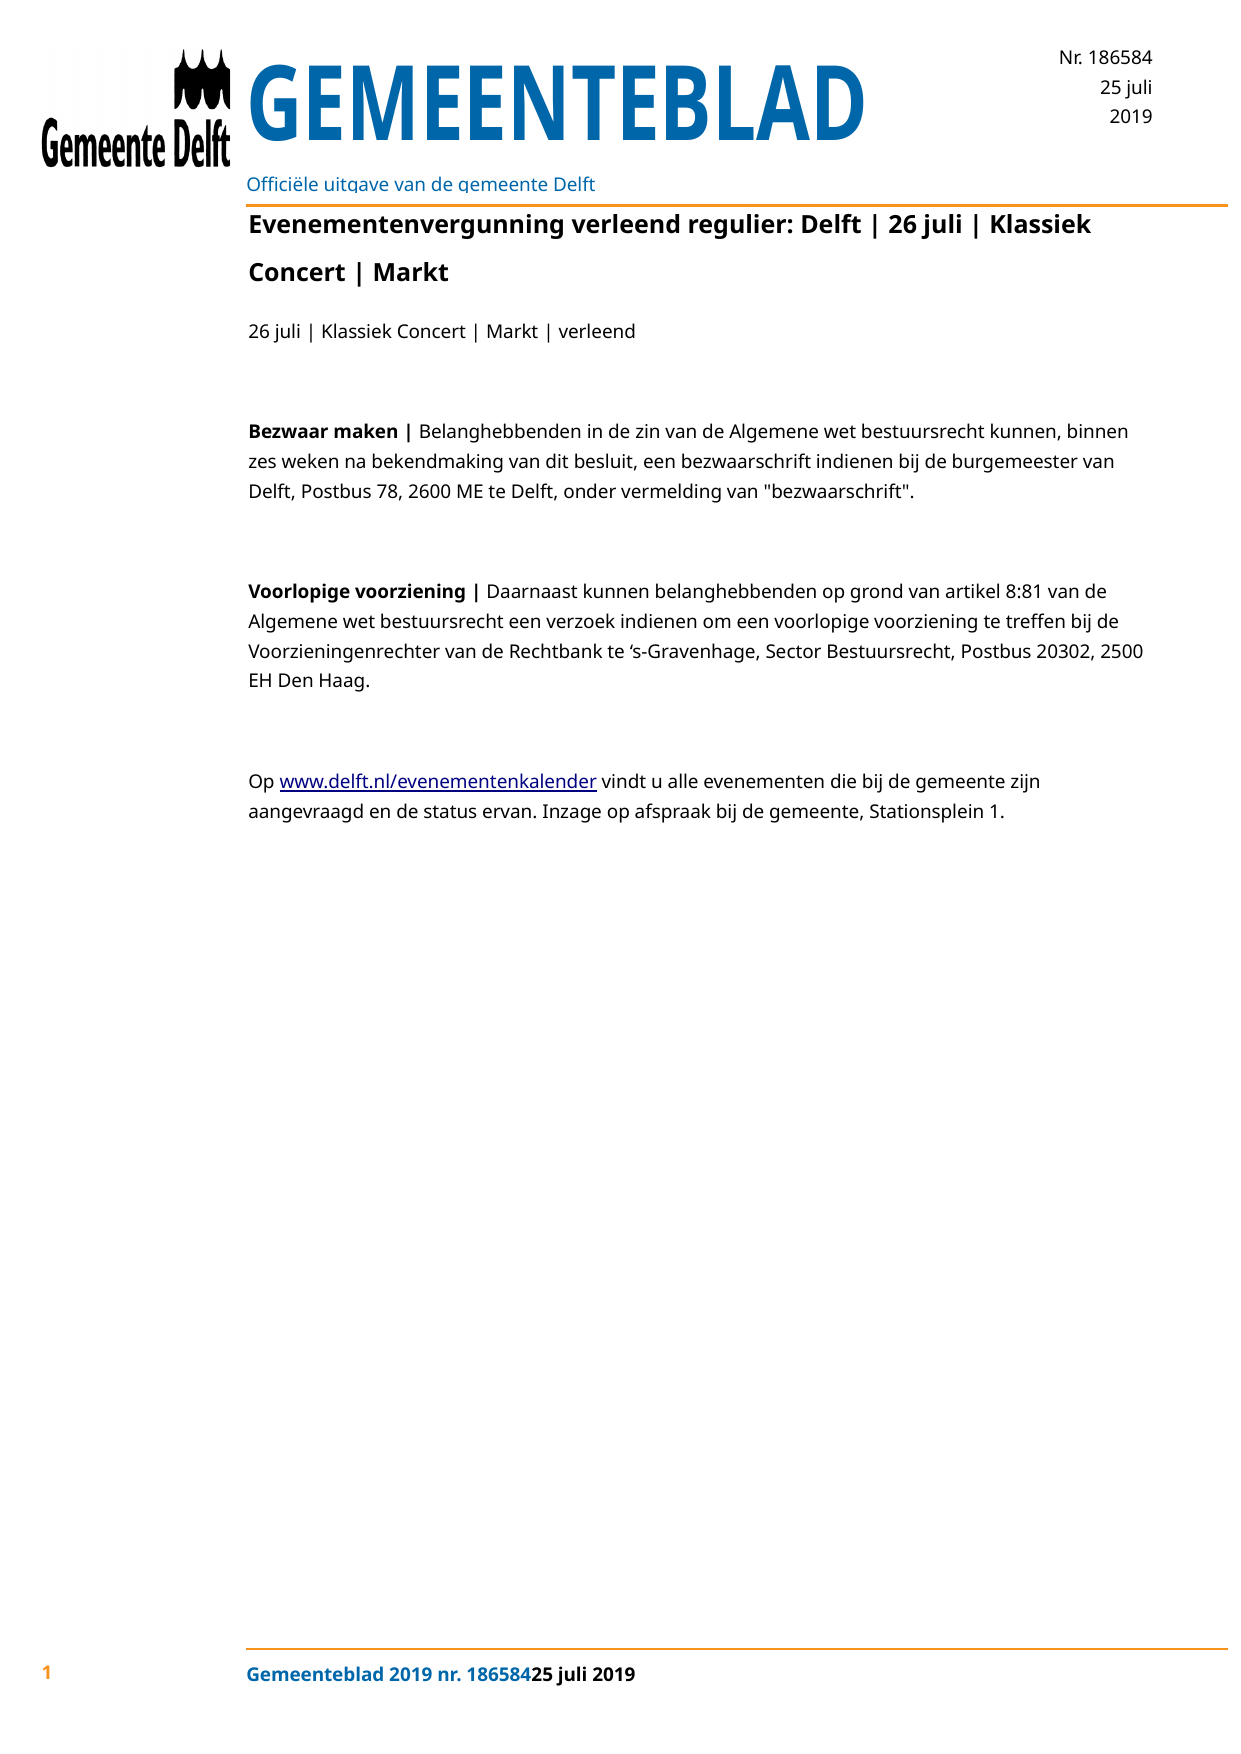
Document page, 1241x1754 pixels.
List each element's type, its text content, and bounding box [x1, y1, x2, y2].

text Bezwaar maken | Belanghebbenden in de zin van de Algemene wet bestuursrecht kunnen, binnen zes weken na bekendmaking van dit besluit, een bezwaarschrift indienen bij de burgemeester van Delft, Postbus 78, 2600 ME te Delft, onder vermelding van "bezwaarschrift". [248, 419, 1152, 504]
text Evenementenvergunning verleend regulier: Delft | 26 juli | Klassiek Concert | Markt [248, 207, 1152, 288]
picture [41, 47, 231, 172]
text Voorlopige voorziening | Daarnaast kunnen belanghebbenden op grond van artikel 8:81 van de Algemene wet bestuursrecht een verzoek indienen om een voorlopige voorziening te treffen bij de Voorzieningenrechter van de Rechtbank te ‘s-Gravenhage, Sector Bestuursrecht, Postbus 20302, 2500 EH Den Haag. [248, 579, 1152, 693]
text 26 juli | Klassiek Concert | Markt | verleend [248, 318, 1152, 344]
text Op www.delft.nl/evenementenkalender vindt u alle evenementen die bij de gemeente zijn aangevraagd en de status ervan. Inzage op afspraak bij de gemeente, Stationsplein 1. [248, 768, 1152, 824]
